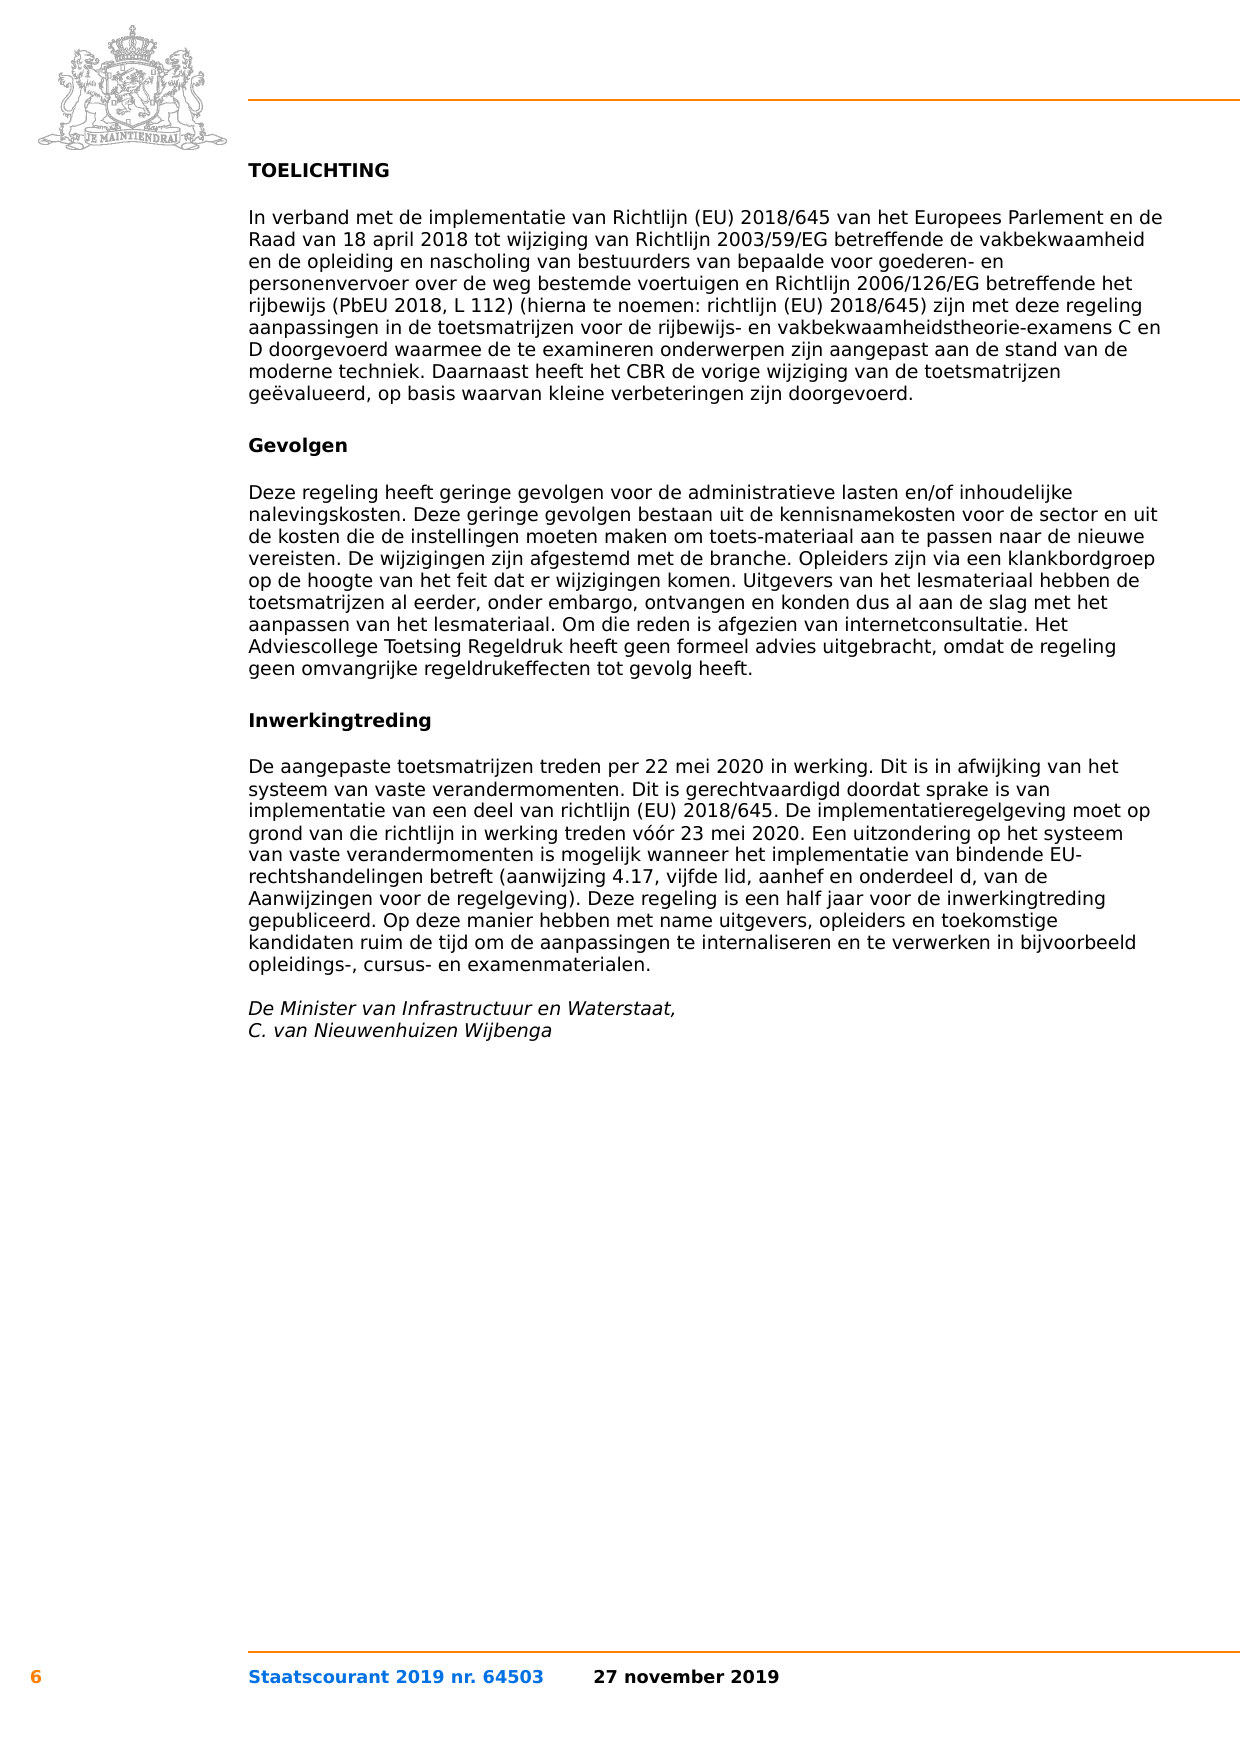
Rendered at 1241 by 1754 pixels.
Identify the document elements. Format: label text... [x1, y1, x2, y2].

text De aangepaste toetsmatrijzen treden per 22 mei 2020 in werking. Dit is in afwijking van het systeem van vaste verandermomenten. Dit is gerechtvaardigd doordat sprake is van implementatie van een deel van richtlijn (EU) 2018/645. De implementatieregelgeving moet op grond van die richtlijn in werking treden vóór 23 mei 2020. Een uitzondering op het systeem van vaste verandermomenten is mogelijk wanneer het implementatie van bindende EU-rechtshandelingen betreft (aanwijzing 4.17, vijfde lid, aanhef en onderdeel d, van de Aanwijzingen voor de regelgeving). Deze regeling is een half jaar voor de inwerkingtreding gepubliceerd. Op deze manier hebben met name uitgevers, opleiders en toekomstige kandidaten ruim de tijd om de aanpassingen te internaliseren en te verwerken in bijvoorbeeld opleidings-, cursus- en examenmaterialen. [248, 756, 1163, 976]
text De Minister van Infrastructuur en Waterstaat, C. van Nieuwenhuizen Wijbenga [248, 998, 1163, 1042]
picture [38, 25, 227, 150]
text In verband met de implementatie van Richtlijn (EU) 2018/645 van het Europees Parlement en de Raad van 18 april 2018 tot wijziging van Richtlijn 2003/59/EG betreffende de vakbekwaamheid en de opleiding en nascholing van bestuurders van bepaalde voor goederen- en personenvervoer over de weg bestemde voertuigen en Richtlijn 2006/126/EG betreffende het rijbewijs (PbEU 2018, L 112) (hierna te noemen: richtlijn (EU) 2018/645) zijn met deze regeling aanpassingen in de toetsmatrijzen voor de rijbewijs- en vakbekwaamheidstheorie-examens C en D doorgevoerd waarmee de te examineren onderwerpen zijn aangepast aan de stand van de moderne techniek. Daarnaast heeft het CBR de vorige wijziging van de toetsmatrijzen geëvalueerd, op basis waarvan kleine verbeteringen zijn doorgevoerd. [248, 207, 1163, 405]
subtitle Inwerkingtreding [248, 709, 1163, 731]
subtitle TOELICHTING [248, 160, 1163, 182]
subtitle Gevolgen [248, 435, 1163, 457]
text Deze regeling heeft geringe gevolgen voor de administratieve lasten en/of inhoudelijke nalevingskosten. Deze geringe gevolgen bestaan uit de kennisnamekosten voor de sector en uit de kosten die de instellingen moeten maken om toets-materiaal aan te passen naar de nieuwe vereisten. De wijzigingen zijn afgestemd met de branche. Opleiders zijn via een klankbordgroep op de hoogte van het feit dat er wijzigingen komen. Uitgevers van het lesmateriaal hebben de toetsmatrijzen al eerder, onder embargo, ontvangen en konden dus al aan de slag met het aanpassen van het lesmateriaal. Om die reden is afgezien van internetconsultatie. Het Adviescollege Toetsing Regeldruk heeft geen formeel advies uitgebracht, omdat de regeling geen omvangrijke regeldrukeffecten tot gevolg heeft. [248, 482, 1163, 679]
